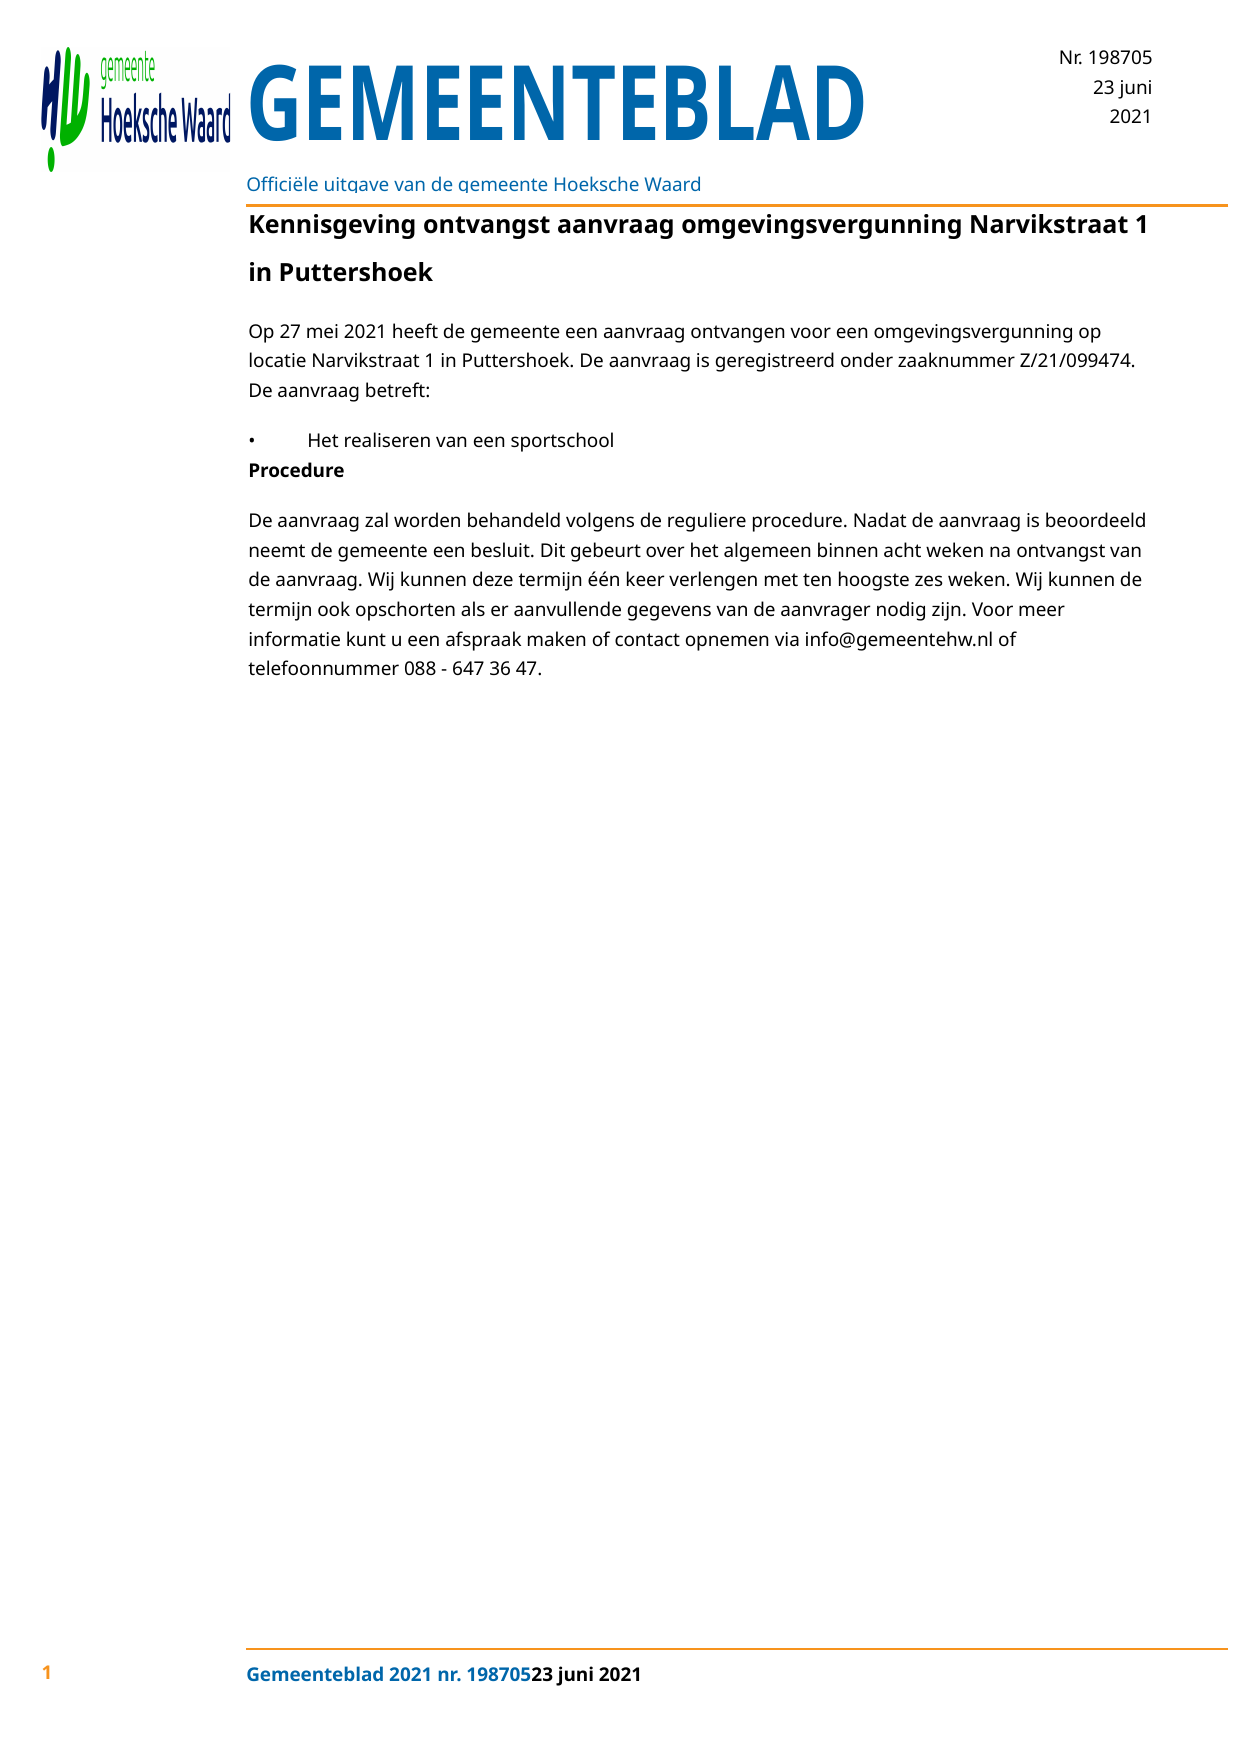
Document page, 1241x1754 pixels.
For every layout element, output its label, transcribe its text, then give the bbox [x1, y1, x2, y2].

text Op 27 mei 2021 heeft de gemeente een aanvraag ontvangen voor een omgevingsvergunning op locatie Narvikstraat 1 in Puttershoek. De aanvraag is geregistreerd onder zaaknummer Z/21/099474. De aanvraag betreft: [248, 318, 1152, 403]
text De aanvraag zal worden behandeld volgens de reguliere procedure. Nadat de aanvraag is beoordeeld neemt de gemeente een besluit. Dit gebeurt over het algemeen binnen acht weken na ontvangst van de aanvraag. Wij kunnen deze termijn één keer verlengen met ten hoogste zes weken. Wij kunnen de termijn ook opschorten als er aanvullende gegevens van de aanvrager nodig zijn. Voor meer informatie kunt u een afspraak maken of contact opnemen via info@gemeentehw.nl of telefoonnummer 088 - 647 36 47. [248, 507, 1152, 681]
picture [41, 47, 231, 172]
list Het realiseren van een sportschool [248, 427, 1152, 453]
text Procedure [248, 457, 1152, 483]
text Kennisgeving ontvangst aanvraag omgevingsvergunning Narvikstraat 1 in Puttershoek [248, 207, 1152, 288]
